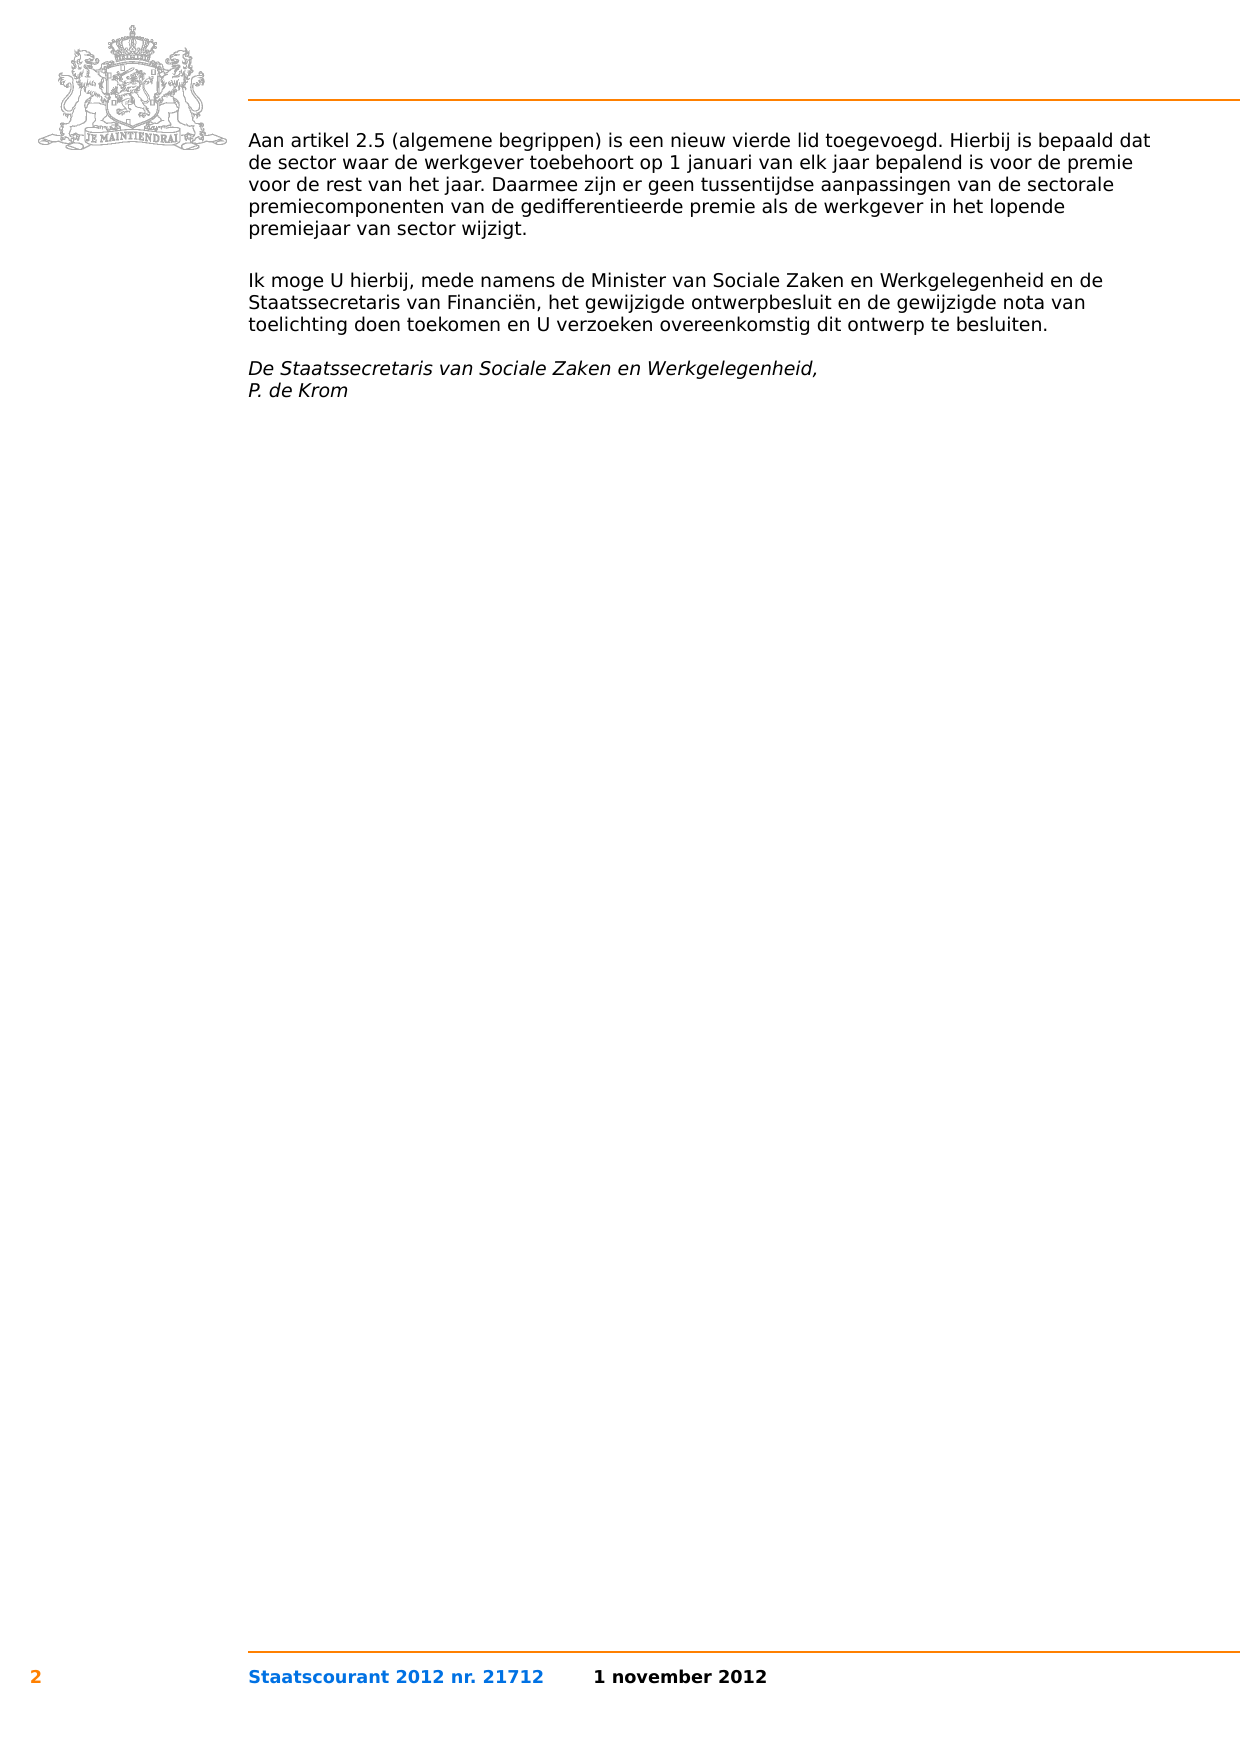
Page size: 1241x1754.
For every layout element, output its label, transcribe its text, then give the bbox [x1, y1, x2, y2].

text Aan artikel 2.5 (algemene begrippen) is een nieuw vierde lid toegevoegd. Hierbij is bepaald dat de sector waar de werkgever toebehoort op 1 januari van elk jaar bepalend is voor de premie voor de rest van het jaar. Daarmee zijn er geen tussentijdse aanpassingen van de sectorale premiecomponenten van de gedifferentieerde premie als de werkgever in het lopende premiejaar van sector wijzigt. [248, 130, 1163, 240]
text Ik moge U hierbij, mede namens de Minister van Sociale Zaken en Werkgelegenheid en de Staatssecretaris van Financiën, het gewijzigde ontwerpbesluit en de gewijzigde nota van toelichting doen toekomen en U verzoeken overeenkomstig dit ontwerp te besluiten. [248, 270, 1163, 336]
picture [38, 25, 227, 150]
text De Staatssecretaris van Sociale Zaken en Werkgelegenheid, P. de Krom [248, 358, 1163, 402]
